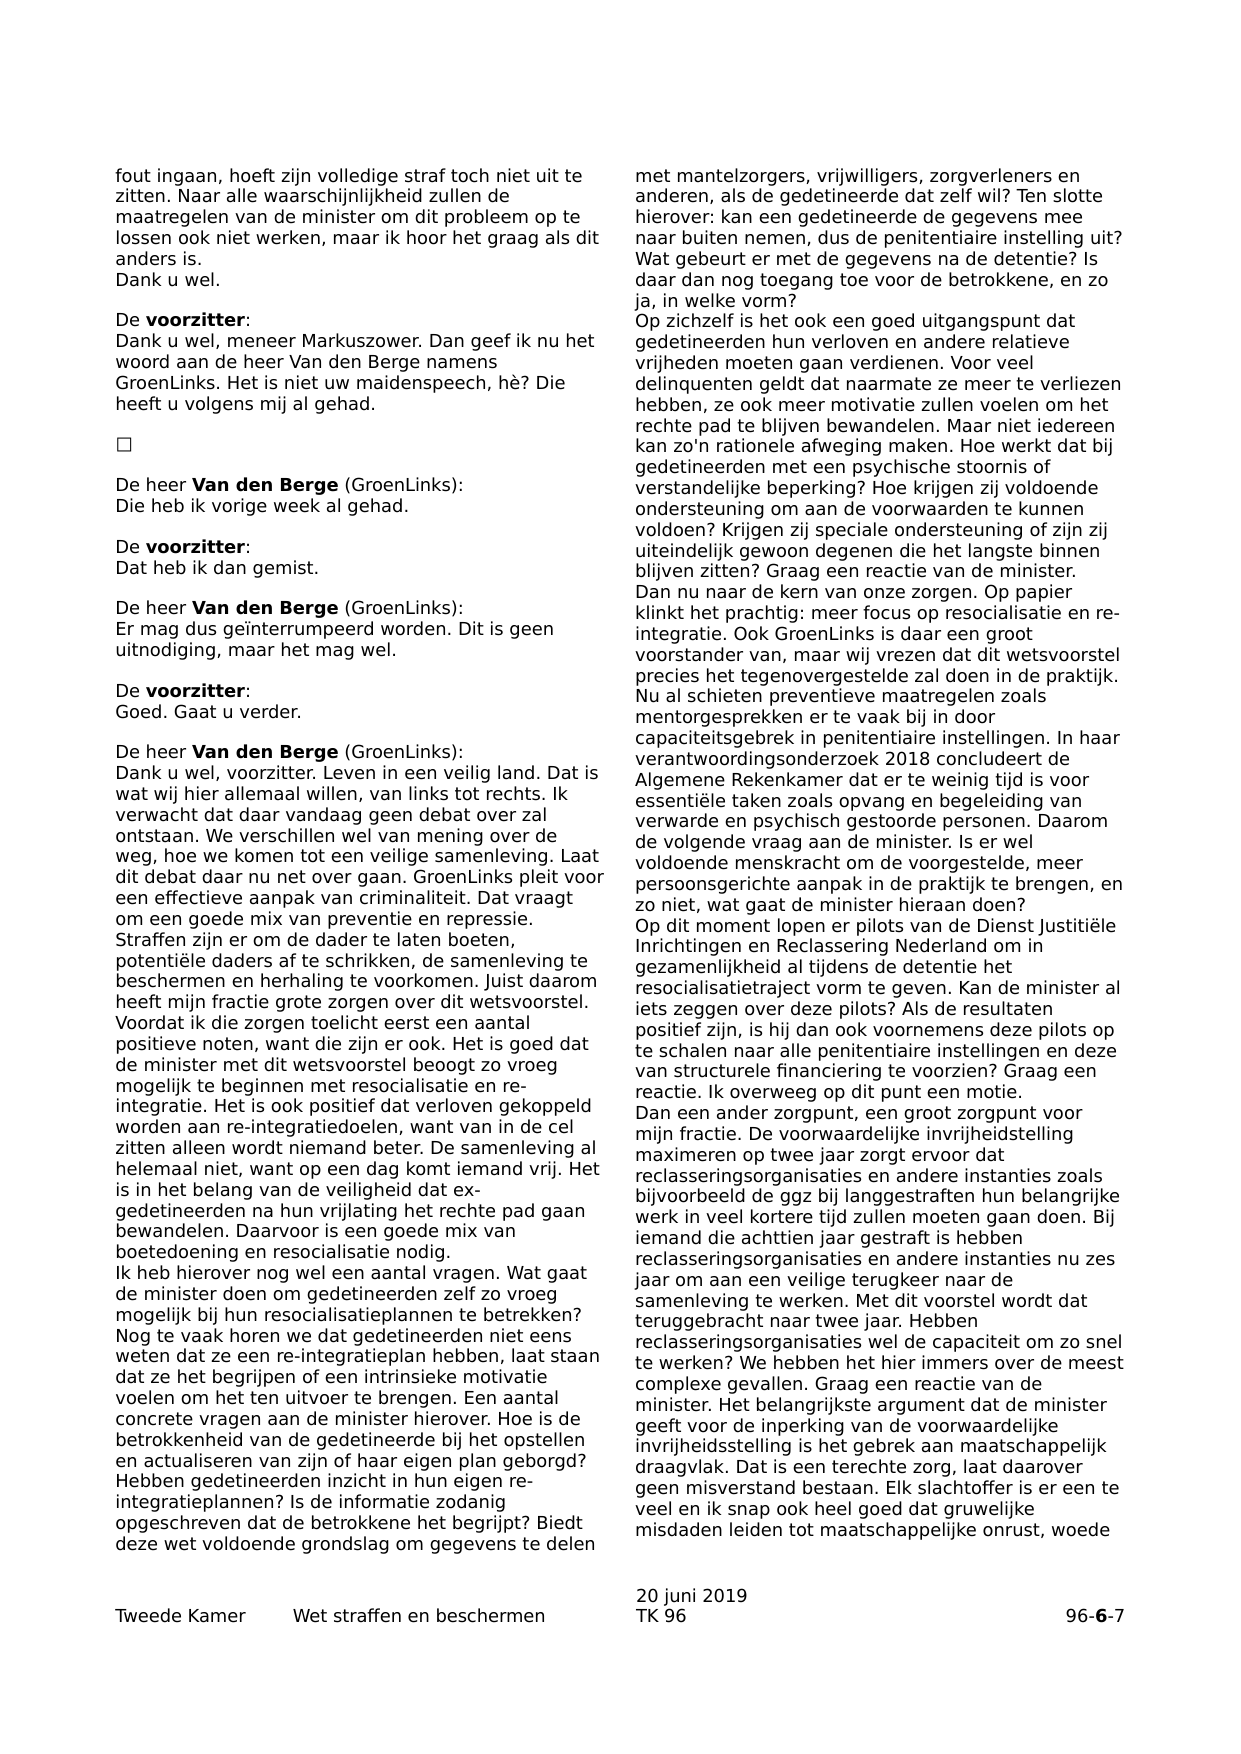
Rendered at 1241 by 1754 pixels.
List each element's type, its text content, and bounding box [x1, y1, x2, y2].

text Dat heb ik dan gemist. [115, 557, 605, 578]
text Ik heb hierover nog wel een aantal vragen. Wat gaat de minister doen om gedetineerden zelf zo vroeg mogelijk bij hun resocialisatieplannen te betrekken? Nog te vaak horen we dat gedetineerden niet eens weten dat ze een re-integratieplan hebben, laat staan dat ze het begrijpen of een intrinsieke motivatie voelen om het ten uitvoer te brengen. Een aantal concrete vragen aan de minister hierover. Hoe is de betrokkenheid van de gedetineerde bij het opstellen en actualiseren van zijn of haar eigen plan geborgd? Hebben gedetineerden inzicht in hun eigen re-integratieplannen? Is de informatie zodanig opgeschreven dat de betrokkene het begrijpt? Biedt deze wet voldoende grondslag om gegevens te delen [115, 1263, 605, 1554]
text met mantelzorgers, vrijwilligers, zorgverleners en anderen, als de gedetineerde dat zelf wil? Ten slotte hierover: kan een gedetineerde de gegevens mee naar buiten nemen, dus de penitentiaire instelling uit? Wat gebeurt er met de gegevens na de detentie? Is daar dan nog toegang toe voor de betrokkene, en zo ja, in welke vorm? [635, 165, 1125, 311]
text fout ingaan, hoeft zijn volledige straf toch niet uit te zitten. Naar alle waarschijnlijkheid zullen de maatregelen van de minister om dit probleem op te lossen ook niet werken, maar ik hoor het graag als dit anders is. [115, 165, 605, 269]
text Goed. Gaat u verder. [115, 701, 605, 722]
text Dan een ander zorgpunt, een groot zorgpunt voor mijn fractie. De voorwaardelijke invrijheidstelling maximeren op twee jaar zorgt ervoor dat reclasseringsorganisaties en andere instanties zoals bijvoorbeeld de ggz bij langgestraften hun belangrijke werk in veel kortere tijd zullen moeten gaan doen. Bij iemand die achttien jaar gestraft is hebben reclasseringsorganisaties en andere instanties nu zes jaar om aan een veilige terugkeer naar de samenleving te werken. Met dit voorstel wordt dat teruggebracht naar twee jaar. Hebben reclasseringsorganisaties wel de capaciteit om zo snel te werken? We hebben het hier immers over de meest complexe gevallen. Graag een reactie van de minister. Het belangrijkste argument dat de minister geeft voor de inperking van de voorwaardelijke invrijheidsstelling is het gebrek aan maatschappelijk draagvlak. Dat is een terechte zorg, laat daarover geen misverstand bestaan. Elk slachtoffer is er een te veel en ik snap ook heel goed dat gruwelijke misdaden leiden tot maatschappelijke onrust, woede [635, 1103, 1125, 1540]
text Op dit moment lopen er pilots van de Dienst Justitiële Inrichtingen en Reclassering Nederland om in gezamenlijkheid al tijdens de detentie het resocialisatietraject vorm te geven. Kan de minister al iets zeggen over deze pilots? Als de resultaten positief zijn, is hij dan ook voornemens deze pilots op te schalen naar alle penitentiaire instellingen en deze van structurele financiering te voorzien? Graag een reactie. Ik overweeg op dit punt een motie. [635, 915, 1125, 1103]
text De voorzitter: [115, 681, 605, 701]
text Dan nu naar de kern van onze zorgen. Op papier klinkt het prachtig: meer focus op resocialisatie en re-integratie. Ook GroenLinks is daar een groot voorstander van, maar wij vrezen dat dit wetsvoorstel precies het tegenovergestelde zal doen in de praktijk. Nu al schieten preventieve maatregelen zoals mentorgesprekken er te vaak bij in door capaciteitsgebrek in penitentiaire instellingen. In haar verantwoordingsonderzoek 2018 concludeert de Algemene Rekenkamer dat er te weinig tijd is voor essentiële taken zoals opvang en begeleiding van verwarde en psychisch gestoorde personen. Daarom de volgende vraag aan de minister. Is er wel voldoende menskracht om de voorgestelde, meer persoonsgerichte aanpak in de praktijk te brengen, en zo niet, wat gaat de minister hieraan doen? [635, 582, 1125, 915]
text De voorzitter: [115, 310, 605, 331]
text Dank u wel, voorzitter. Leven in een veilig land. Dat is wat wij hier allemaal willen, van links tot rechts. Ik verwacht dat daar vandaag geen debat over zal ontstaan. We verschillen wel van mening over de weg, hoe we komen tot een veilige samenleving. Laat dit debat daar nu net over gaan. GroenLinks pleit voor een effectieve aanpak van criminaliteit. Dat vraagt om een goede mix van preventie en repressie. Straffen zijn er om de dader te laten boeten, potentiële daders af te schrikken, de samenleving te beschermen en herhaling te voorkomen. Juist daarom heeft mijn fractie grote zorgen over dit wetsvoorstel. Voordat ik die zorgen toelicht eerst een aantal positieve noten, want die zijn er ook. Het is goed dat de minister met dit wetsvoorstel beoogt zo vroeg mogelijk te beginnen met resocialisatie en re-integratie. Het is ook positief dat verloven gekoppeld worden aan re-integratiedoelen, want van in de cel zitten alleen wordt niemand beter. De samenleving al helemaal niet, want op een dag komt iemand vrij. Het is in het belang van de veiligheid dat ex-gedetineerden na hun vrijlating het rechte pad gaan bewandelen. Daarvoor is een goede mix van boetedoening en resocialisatie nodig. [115, 763, 605, 1263]
text Dank u wel, meneer Markuszower. Dan geef ik nu het woord aan de heer Van den Berge namens GroenLinks. Het is niet uw maidenspeech, hè? Die heeft u volgens mij al gehad. [115, 331, 605, 414]
text De heer Van den Berge (GroenLinks): [115, 598, 605, 619]
text Die heb ik vorige week al gehad. [115, 496, 605, 517]
text Op zichzelf is het ook een goed uitgangspunt dat gedetineerden hun verloven en andere relatieve vrijheden moeten gaan verdienen. Voor veel delinquenten geldt dat naarmate ze meer te verliezen hebben, ze ook meer motivatie zullen voelen om het rechte pad te blijven bewandelen. Maar niet iedereen kan zo'n rationele afweging maken. Hoe werkt dat bij gedetineerden met een psychische stoornis of verstandelijke beperking? Hoe krijgen zij voldoende ondersteuning om aan de voorwaarden te kunnen voldoen? Krijgen zij speciale ondersteuning of zijn zij uiteindelijk gewoon degenen die het langste binnen blijven zitten? Graag een reactie van de minister. [635, 311, 1125, 582]
text ⬜ [115, 434, 605, 455]
text Dank u wel. [115, 269, 605, 290]
text De voorzitter: [115, 537, 605, 557]
text De heer Van den Berge (GroenLinks): [115, 475, 605, 496]
text De heer Van den Berge (GroenLinks): [115, 742, 605, 763]
text Er mag dus geïnterrumpeerd worden. Dit is geen uitnodiging, maar het mag wel. [115, 619, 605, 661]
